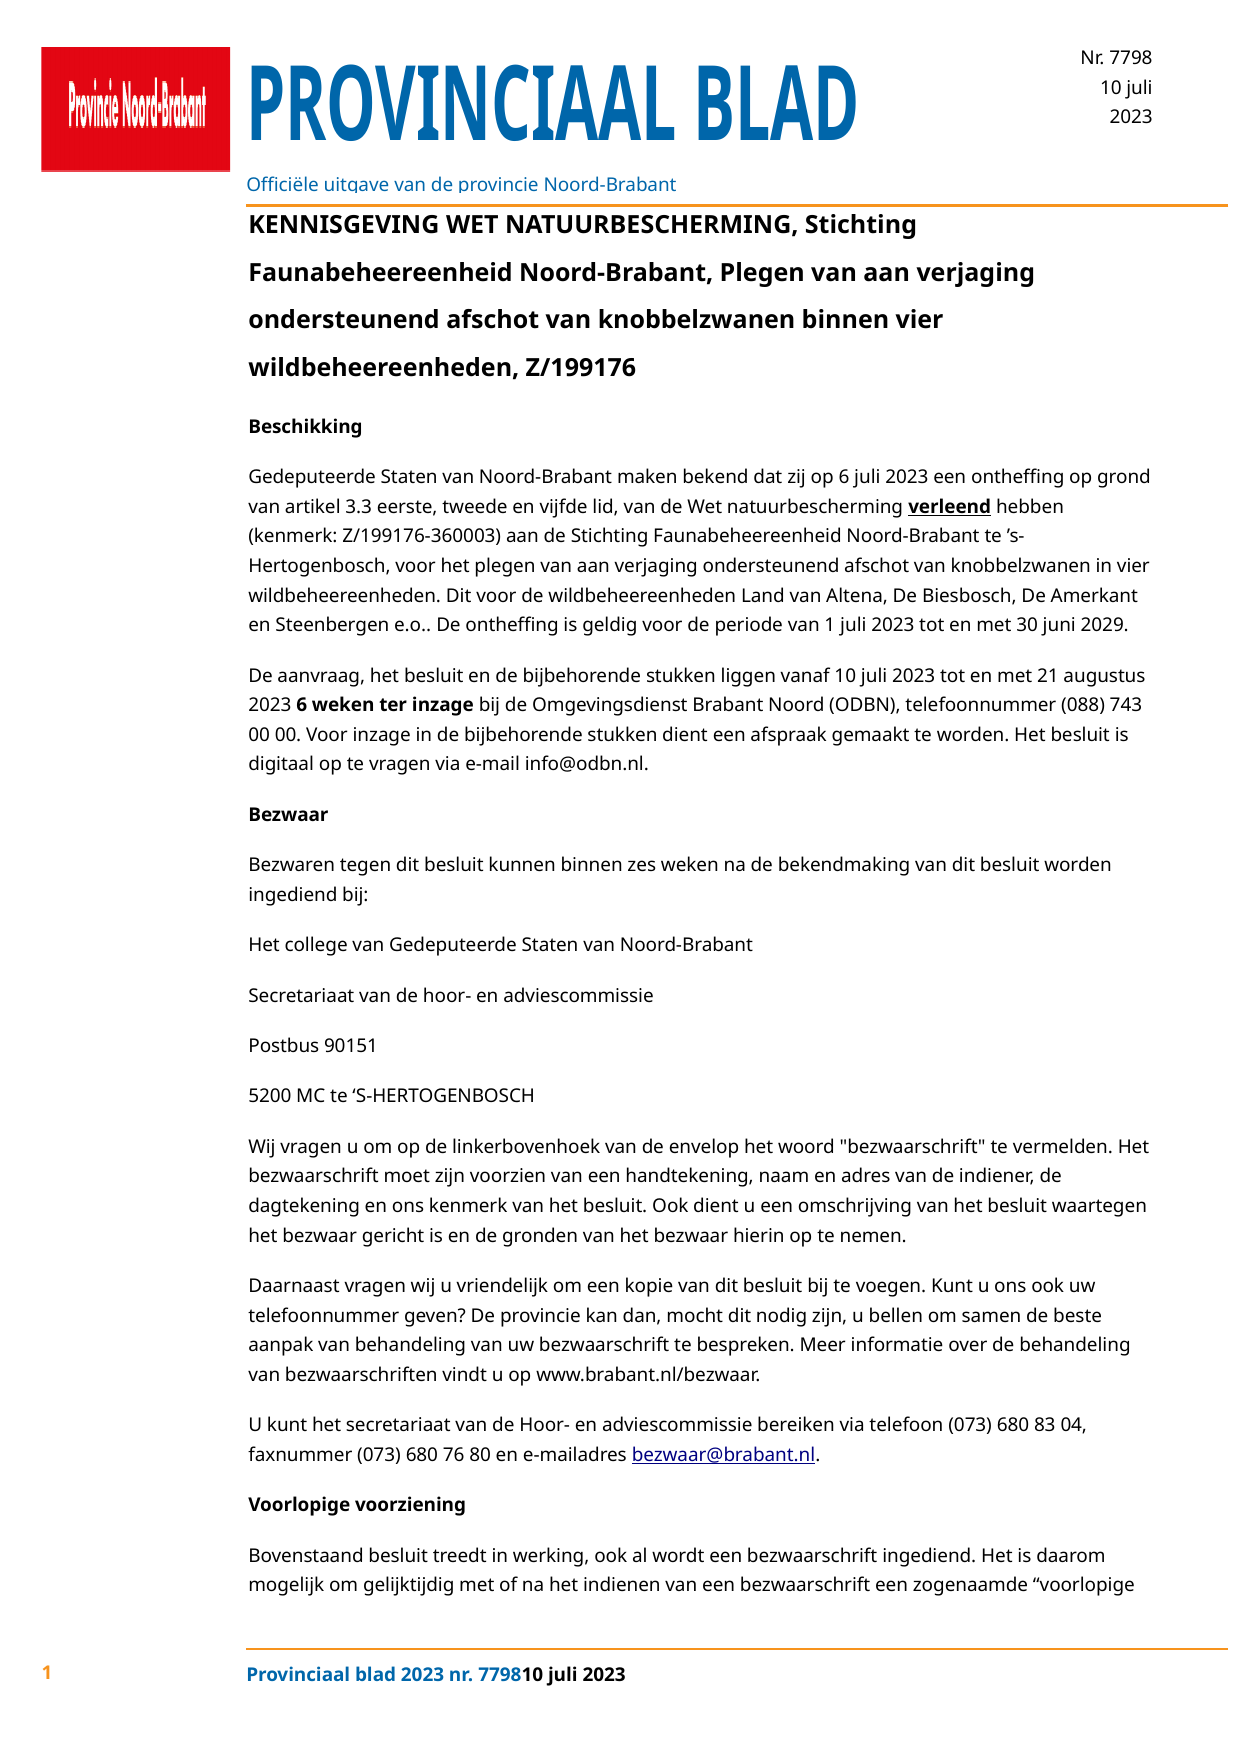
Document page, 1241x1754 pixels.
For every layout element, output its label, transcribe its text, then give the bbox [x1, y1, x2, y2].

text Het college van Gedeputeerde Staten van Noord-Brabant [248, 931, 1152, 957]
text U kunt het secretariaat van de Hoor- en adviescommissie bereiken via telefoon (073) 680 83 04, faxnummer (073) 680 76 80 en e-mailadres bezwaar@brabant.nl. [248, 1411, 1152, 1467]
text Daarnaast vragen wij u vriendelijk om een kopie van dit besluit bij te voegen. Kunt u ons ook uw telefoonnummer geven? De provincie kan dan, mocht dit nodig zijn, u bellen om samen de beste aanpak van behandeling van uw bezwaarschrift te bespreken. Meer informatie over de behandeling van bezwaarschriften vindt u op www.brabant.nl/bezwaar. [248, 1272, 1152, 1387]
picture [41, 47, 231, 172]
text KENNISGEVING WET NATUURBESCHERMING, Stichting Faunabeheereenheid Noord-Brabant, Plegen van aan verjaging ondersteunend afschot van knobbelzwanen binnen vier wildbeheereenheden, Z/199176 [248, 207, 1152, 384]
text Wij vragen u om op de linkerbovenhoek van de envelop het woord "bezwaarschrift" te vermelden. Het bezwaarschrift moet zijn voorzien van een handtekening, naam en adres van de indiener, de dagtekening en ons kenmerk van het besluit. Ook dient u een omschrijving van het besluit waartegen het bezwaar gericht is en de gronden van het bezwaar hierin op te nemen. [248, 1133, 1152, 1248]
text Postbus 90151 [248, 1032, 1152, 1058]
text Secretariaat van de hoor- en adviescommissie [248, 982, 1152, 1008]
text Bezwaren tegen dit besluit kunnen binnen zes weken na de bekendmaking van dit besluit worden ingediend bij: [248, 851, 1152, 907]
text Gedeputeerde Staten van Noord-Brabant maken bekend dat zij op 6 juli 2023 een ontheffing op grond van artikel 3.3 eerste, tweede en vijfde lid, van de Wet natuurbescherming verleend hebben (kenmerk: Z/199176-360003) aan de Stichting Faunabeheereenheid Noord-Brabant te ’s-Hertogenbosch, voor het plegen van aan verjaging ondersteunend afschot van knobbelzwanen in vier wildbeheereenheden. Dit voor de wildbeheereenheden Land van Altena, De Biesbosch, De Amerkant en Steenbergen e.o.. De ontheffing is geldig voor de periode van 1 juli 2023 tot en met 30 juni 2029. [248, 463, 1152, 637]
text Bezwaar [248, 801, 1152, 827]
text Beschikking [248, 413, 1152, 439]
text Voorlopige voorziening [248, 1491, 1152, 1517]
text 5200 MC te ‘S‑HERTOGENBOSCH [248, 1083, 1152, 1108]
text Bovenstaand besluit treedt in werking, ook al wordt een bezwaarschrift ingediend. Het is daarom mogelijk om gelijktijdig met of na het indienen van een bezwaarschrift een zogenaamde “voorlopige [248, 1542, 1152, 1597]
text De aanvraag, het besluit en de bijbehorende stukken liggen vanaf 10 juli 2023 tot en met 21 augustus 2023 6 weken ter inzage bij de Omgevingsdienst Brabant Noord (ODBN), telefoonnummer (088) 743 00 00. Voor inzage in de bijbehorende stukken dient een afspraak gemaakt te worden. Het besluit is digitaal op te vragen via e-mail info@odbn.nl. [248, 662, 1152, 776]
